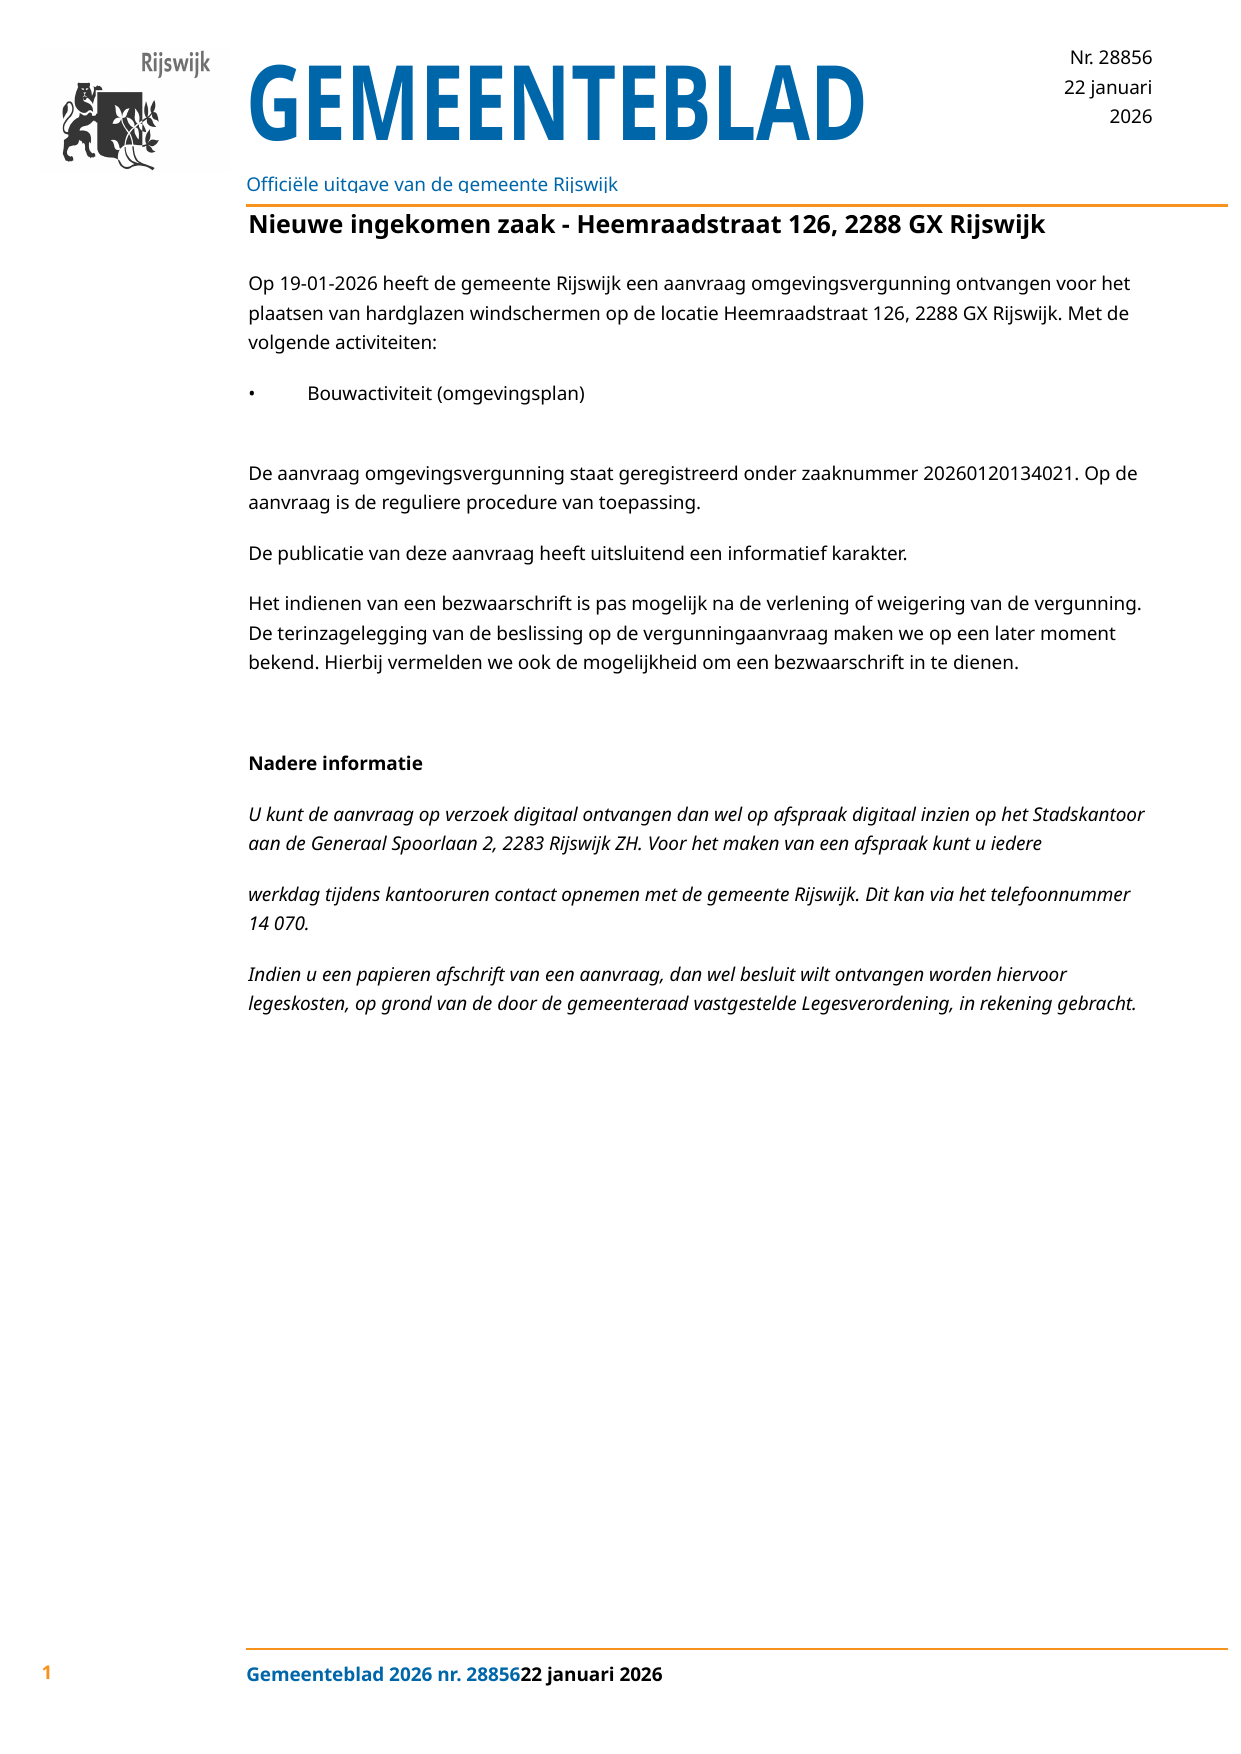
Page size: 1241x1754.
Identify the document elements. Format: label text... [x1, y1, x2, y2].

text Nieuwe ingekomen zaak - Heemraadstraat 126, 2288 GX Rijswijk [248, 207, 1152, 241]
list Bouwactiviteit (omgevingsplan) [248, 380, 1152, 406]
text werkdag tijdens kantooruren contact opnemen met de gemeente Rijswijk. Dit kan via het telefoonnummer 14 070. [248, 881, 1152, 936]
text Nadere informatie [248, 750, 1152, 776]
text De aanvraag omgevingsvergunning staat geregistreerd onder zaaknummer 20260120134021. Op de aanvraag is de reguliere procedure van toepassing. [248, 460, 1152, 515]
text U kunt de aanvraag op verzoek digitaal ontvangen dan wel op afspraak digitaal inzien op het Stadskantoor aan de Generaal Spoorlaan 2, 2283 Rijswijk ZH. Voor het maken van een afspraak kunt u iedere [248, 801, 1152, 856]
picture [41, 47, 231, 172]
text De publicatie van deze aanvraag heeft uitsluitend een informatief karakter. [248, 540, 1152, 566]
text Het indienen van een bezwaarschrift is pas mogelijk na de verlening of weigering van de vergunning. De terinzagelegging van de beslissing op de vergunningaanvraag maken we op een later moment bekend. Hierbij vermelden we ook de mogelijkheid om een bezwaarschrift in te dienen. [248, 590, 1152, 675]
text Op 19-01-2026 heeft de gemeente Rijswijk een aanvraag omgevingsvergunning ontvangen voor het plaatsen van hardglazen windschermen op de locatie Heemraadstraat 126, 2288 GX Rijswijk. Met de volgende activiteiten: [248, 270, 1152, 355]
text Indien u een papieren afschrift van een aanvraag, dan wel besluit wilt ontvangen worden hiervoor legeskosten, op grond van de door de gemeenteraad vastgestelde Legesverordening, in rekening gebracht. [248, 961, 1152, 1016]
